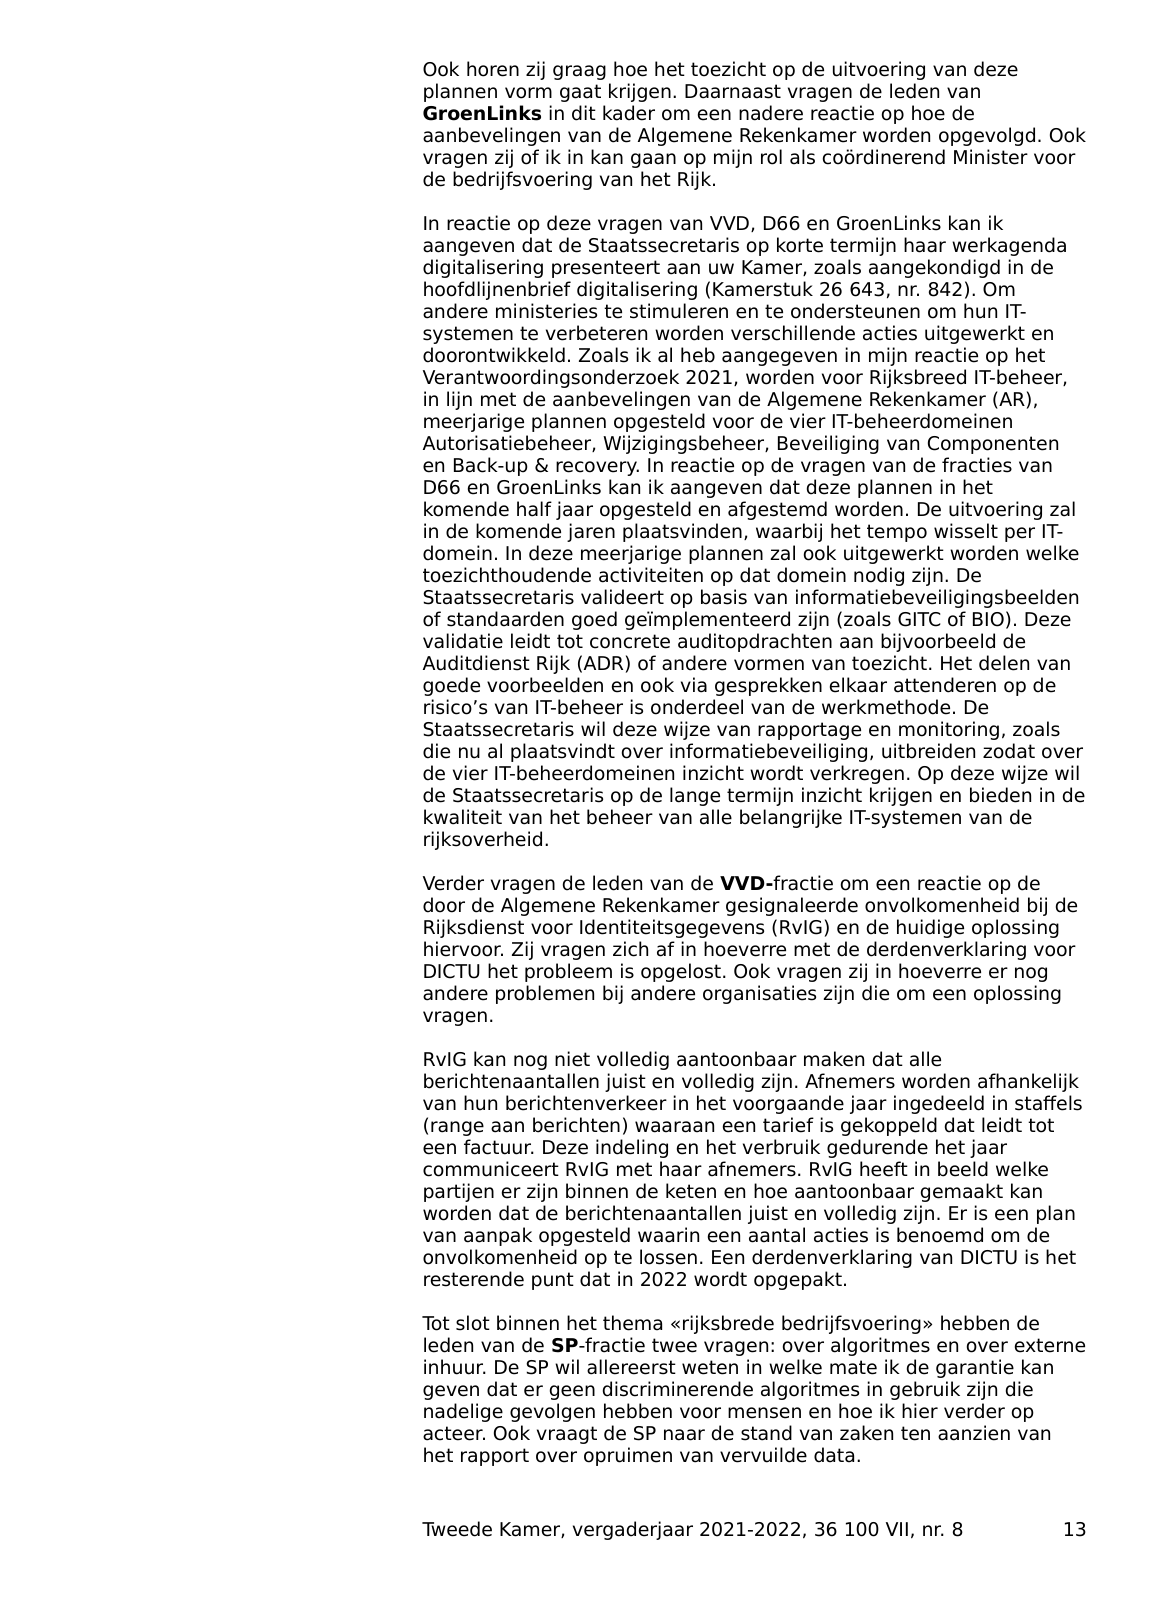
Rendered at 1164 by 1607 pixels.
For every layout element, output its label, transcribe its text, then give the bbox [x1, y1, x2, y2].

text In reactie op deze vragen van VVD, D66 en GroenLinks kan ik aangeven dat de Staatssecretaris op korte termijn haar werkagenda digitalisering presenteert aan uw Kamer, zoals aangekondigd in de hoofdlijnenbrief digitalisering (Kamerstuk 26 643, nr. 842). Om andere ministeries te stimuleren en te ondersteunen om hun IT-systemen te verbeteren worden verschillende acties uitgewerkt en doorontwikkeld. Zoals ik al heb aangegeven in mijn reactie op het Verantwoordingsonderzoek 2021, worden voor Rijksbreed IT-beheer, in lijn met de aanbevelingen van de Algemene Rekenkamer (AR), meerjarige plannen opgesteld voor de vier IT-beheerdomeinen Autorisatiebeheer, Wijzigingsbeheer, Beveiliging van Componenten en Back-up & recovery. In reactie op de vragen van de fracties van D66 en GroenLinks kan ik aangeven dat deze plannen in het komende half jaar opgesteld en afgestemd worden. De uitvoering zal in de komende jaren plaatsvinden, waarbij het tempo wisselt per IT-domein. In deze meerjarige plannen zal ook uitgewerkt worden welke toezichthoudende activiteiten op dat domein nodig zijn. De Staatssecretaris valideert op basis van informatiebeveiligingsbeelden of standaarden goed geïmplementeerd zijn (zoals GITC of BIO). Deze validatie leidt tot concrete auditopdrachten aan bijvoorbeeld de Auditdienst Rijk (ADR) of andere vormen van toezicht. Het delen van goede voorbeelden en ook via gesprekken elkaar attenderen op de risico’s van IT-beheer is onderdeel van de werkmethode. De Staatssecretaris wil deze wijze van rapportage en monitoring, zoals die nu al plaatsvindt over informatiebeveiliging, uitbreiden zodat over de vier IT-beheerdomeinen inzicht wordt verkregen. Op deze wijze wil de Staatssecretaris op de lange termijn inzicht krijgen en bieden in de kwaliteit van het beheer van alle belangrijke IT-systemen van de rijksoverheid. [422, 213, 1087, 851]
text RvIG kan nog niet volledig aantoonbaar maken dat alle berichtenaantallen juist en volledig zijn. Afnemers worden afhankelijk van hun berichtenverkeer in het voorgaande jaar ingedeeld in staffels (range aan berichten) waaraan een tarief is gekoppeld dat leidt tot een factuur. Deze indeling en het verbruik gedurende het jaar communiceert RvIG met haar afnemers. RvIG heeft in beeld welke partijen er zijn binnen de keten en hoe aantoonbaar gemaakt kan worden dat de berichtenaantallen juist en volledig zijn. Er is een plan van aanpak opgesteld waarin een aantal acties is benoemd om de onvolkomenheid op te lossen. Een derdenverklaring van DICTU is het resterende punt dat in 2022 wordt opgepakt. [422, 1049, 1087, 1291]
text Ook horen zij graag hoe het toezicht op de uitvoering van deze plannen vorm gaat krijgen. Daarnaast vragen de leden van GroenLinks in dit kader om een nadere reactie op hoe de aanbevelingen van de Algemene Rekenkamer worden opgevolgd. Ook vragen zij of ik in kan gaan op mijn rol als coördinerend Minister voor de bedrijfsvoering van het Rijk. [422, 59, 1087, 191]
text Verder vragen de leden van de VVD-fractie om een reactie op de door de Algemene Rekenkamer gesignaleerde onvolkomenheid bij de Rijksdienst voor Identiteitsgegevens (RvIG) en de huidige oplossing hiervoor. Zij vragen zich af in hoeverre met de derdenverklaring voor DICTU het probleem is opgelost. Ook vragen zij in hoeverre er nog andere problemen bij andere organisaties zijn die om een oplossing vragen. [422, 873, 1087, 1027]
text Tot slot binnen het thema «rijksbrede bedrijfsvoering» hebben de leden van de SP-fractie twee vragen: over algoritmes en over externe inhuur. De SP wil allereerst weten in welke mate ik de garantie kan geven dat er geen discriminerende algoritmes in gebruik zijn die nadelige gevolgen hebben voor mensen en hoe ik hier verder op acteer. Ook vraagt de SP naar de stand van zaken ten aanzien van het rapport over opruimen van vervuilde data. [422, 1313, 1087, 1467]
